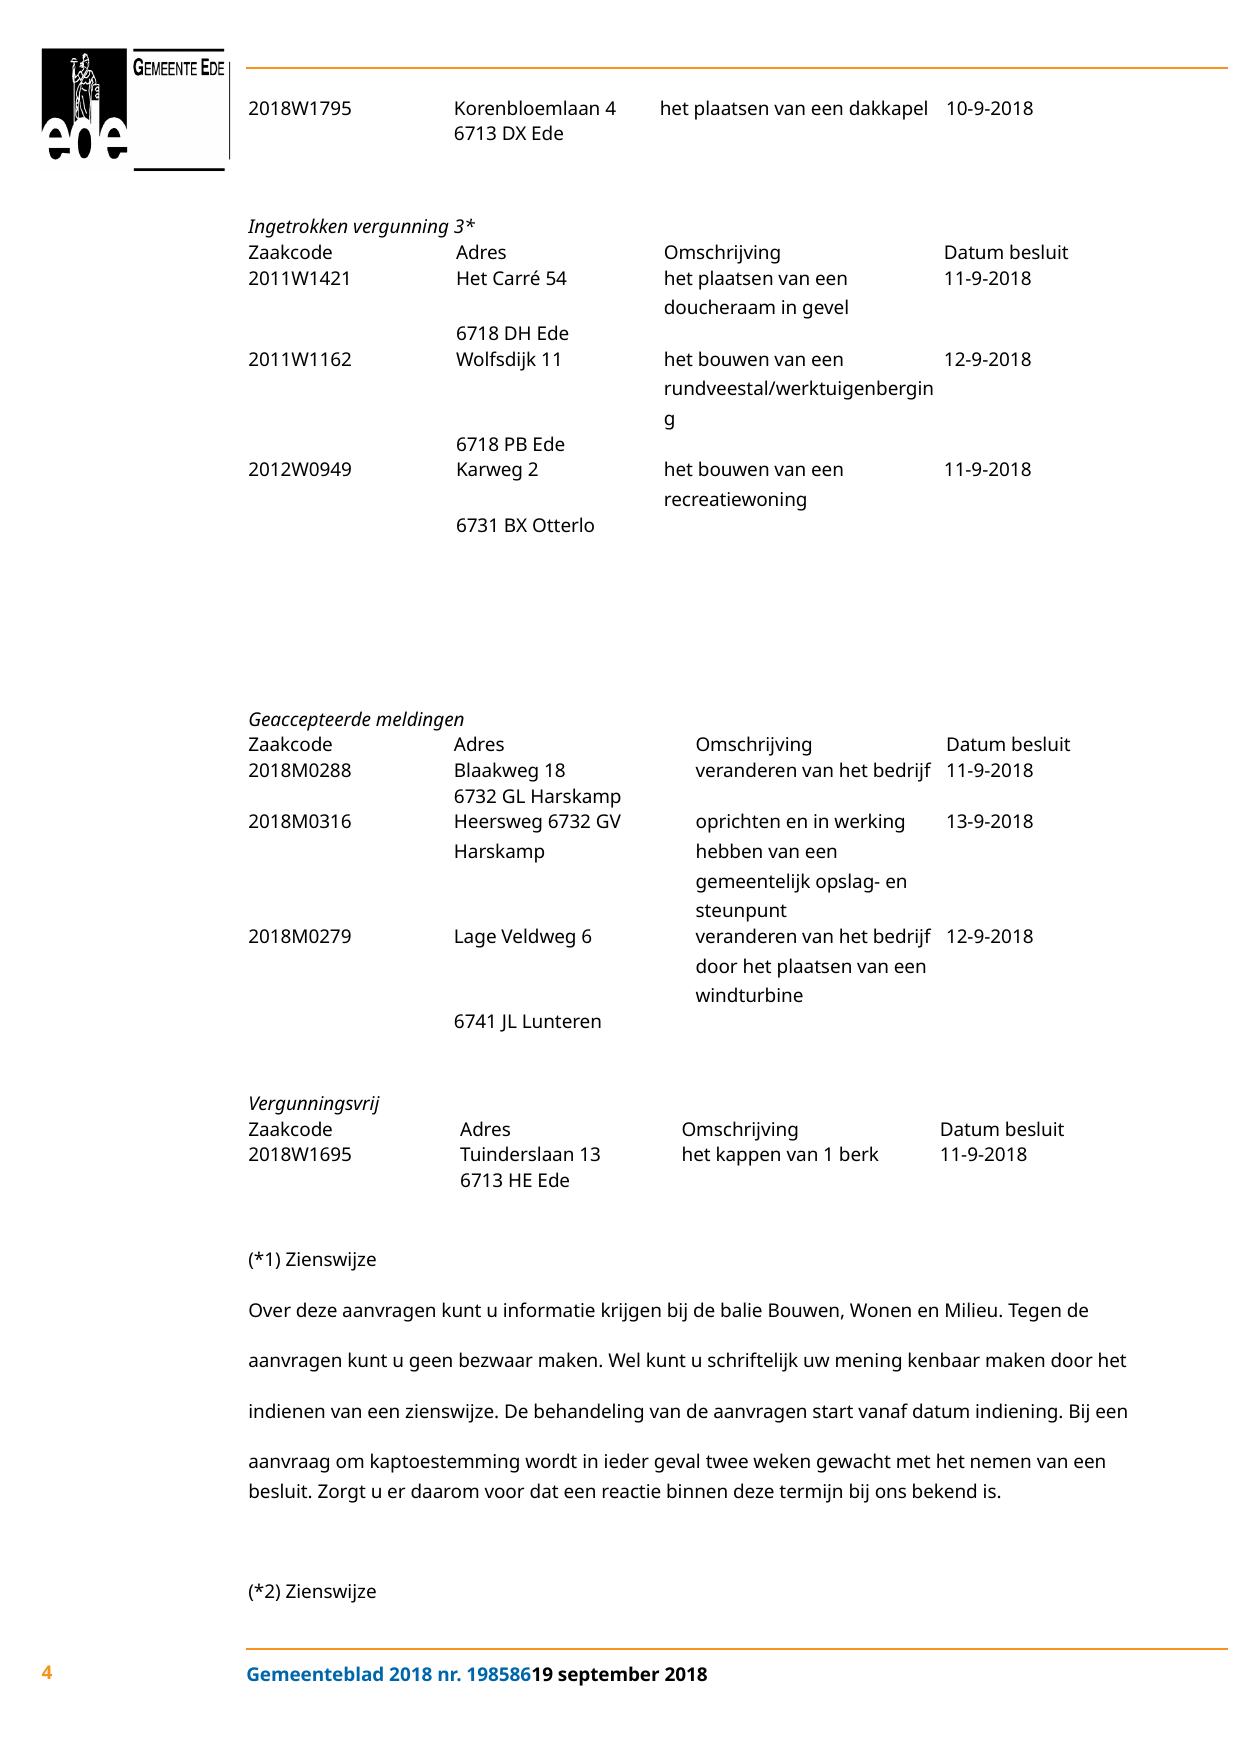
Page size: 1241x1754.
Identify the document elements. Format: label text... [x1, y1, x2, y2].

table_cell het kappen van 1 berk [681, 1141, 939, 1167]
table_header Datum besluit [940, 1116, 1152, 1141]
text aanvraag om kaptoestemming wordt in ieder geval twee weken gewacht met het nemen van een besluit. Zorgt u er daarom voor dat een reactie binnen deze termijn bij ons bekend is. [248, 1448, 1152, 1503]
table_cell het plaatsen van een dakkapel [660, 95, 946, 121]
table_cell [248, 431, 456, 457]
table_cell veranderen van het bedrijf [695, 757, 946, 783]
table_cell [248, 1167, 460, 1193]
table_cell Heersweg 6732 GV Harskamp [454, 809, 695, 923]
table_cell 2018M0279 [248, 923, 454, 1008]
table_header Adres [460, 1116, 681, 1141]
table_cell [944, 512, 1152, 538]
table_cell 6732 GL Harskamp [454, 783, 695, 809]
table_cell 6713 HE Ede [460, 1167, 681, 1193]
text Vergunningsvrij [248, 1090, 1152, 1116]
table_cell [248, 320, 456, 346]
text indienen van een zienswijze. De behandeling van de aanvragen start vanaf datum indiening. Bij een [248, 1398, 1152, 1423]
table_cell 12-9-2018 [944, 346, 1152, 431]
table_cell het plaatsen van een doucheraam in gevel [664, 265, 944, 320]
table_cell [248, 783, 454, 809]
table_cell [248, 1008, 454, 1034]
table_cell [248, 121, 454, 146]
table_cell [248, 512, 456, 538]
table_cell Blaakweg 18 [454, 757, 695, 783]
table_cell [944, 431, 1152, 457]
table_header Zaakcode [248, 239, 456, 265]
table_cell 2011W1421 [248, 265, 456, 320]
table_cell 2018M0288 [248, 757, 454, 783]
table_cell 6713 DX Ede [454, 121, 659, 146]
table_header Adres [456, 239, 664, 265]
table_cell Lage Veldweg 6 [454, 923, 695, 1008]
table_header Datum besluit [946, 732, 1152, 757]
table_cell [940, 1167, 1152, 1193]
table_cell [944, 320, 1152, 346]
text Over deze aanvragen kunt u informatie krijgen bij de balie Bouwen, Wonen en Milieu. Tegen de [248, 1297, 1152, 1323]
table_cell [660, 121, 946, 146]
table_cell [695, 1008, 946, 1034]
table_cell 11-9-2018 [944, 457, 1152, 512]
table_header Omschrijving [664, 239, 944, 265]
table_cell 6718 PB Ede [456, 431, 664, 457]
table_cell Karweg 2 [456, 457, 664, 512]
text (*1) Zienswijze [248, 1247, 1152, 1272]
table_cell 11-9-2018 [946, 757, 1152, 783]
table_header Omschrijving [681, 1116, 939, 1141]
table_cell 11-9-2018 [944, 265, 1152, 320]
table_cell 2012W0949 [248, 457, 456, 512]
table_cell het bouwen van een recreatiewoning [664, 457, 944, 512]
table_cell [664, 431, 944, 457]
table_cell 6741 JL Lunteren [454, 1008, 695, 1034]
table_cell 13-9-2018 [946, 809, 1152, 923]
table_cell [695, 783, 946, 809]
table_cell [946, 1008, 1152, 1034]
table_cell 2018W1695 [248, 1141, 460, 1167]
table_cell oprichten en in werking hebben van een gemeentelijk opslag- en steunpunt [695, 809, 946, 923]
table_cell [946, 121, 1152, 146]
table_header Adres [454, 732, 695, 757]
text Ingetrokken vergunning 3* [248, 213, 1152, 239]
table_cell Wolfsdijk 11 [456, 346, 664, 431]
table_cell [664, 320, 944, 346]
table_header Zaakcode [248, 1116, 460, 1141]
table_cell 2018M0316 [248, 809, 454, 923]
table_cell 2018W1795 [248, 95, 454, 121]
table_cell 12-9-2018 [946, 923, 1152, 1008]
table_cell 10-9-2018 [946, 95, 1152, 121]
table_cell veranderen van het bedrijf door het plaatsen van een windturbine [695, 923, 946, 1008]
table_cell Het Carré 54 [456, 265, 664, 320]
table_cell 11-9-2018 [940, 1141, 1152, 1167]
table_cell [946, 783, 1152, 809]
table_cell 6718 DH Ede [456, 320, 664, 346]
table_header Datum besluit [944, 239, 1152, 265]
table_header Zaakcode [248, 732, 454, 757]
table_cell Korenbloemlaan 4 [454, 95, 659, 121]
text aanvragen kunt u geen bezwaar maken. Wel kunt u schriftelijk uw mening kenbaar maken door het [248, 1347, 1152, 1373]
picture [41, 47, 231, 172]
table_cell Tuinderslaan 13 [460, 1141, 681, 1167]
table_cell het bouwen van een rundveestal/werktuigenberging [664, 346, 944, 431]
text (*2) Zienswijze [248, 1579, 1152, 1604]
text Geaccepteerde meldingen [248, 706, 1152, 731]
table_cell 2011W1162 [248, 346, 456, 431]
table_header Omschrijving [695, 732, 946, 757]
table_cell 6731 BX Otterlo [456, 512, 664, 538]
table_cell [681, 1167, 939, 1193]
table_cell [664, 512, 944, 538]
